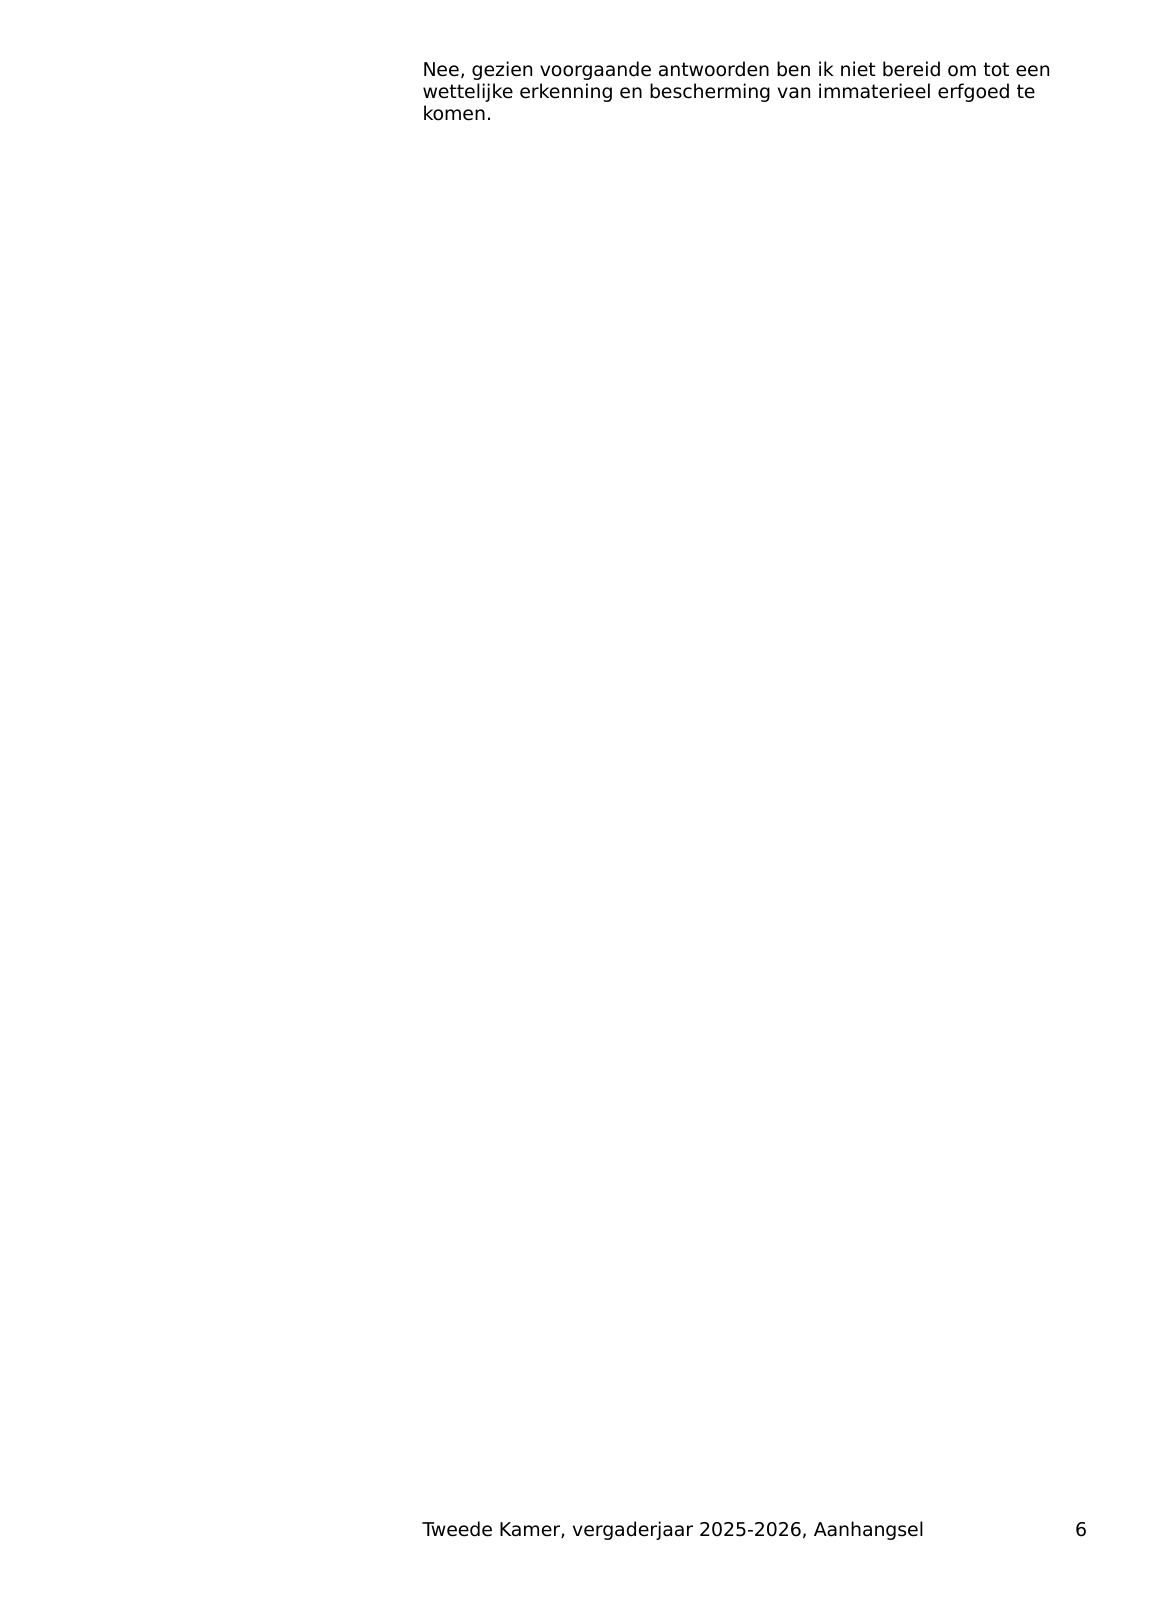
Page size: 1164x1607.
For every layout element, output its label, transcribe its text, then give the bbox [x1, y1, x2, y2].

text Nee, gezien voorgaande antwoorden ben ik niet bereid om tot een wettelijke erkenning en bescherming van immaterieel erfgoed te komen. [422, 59, 1087, 125]
